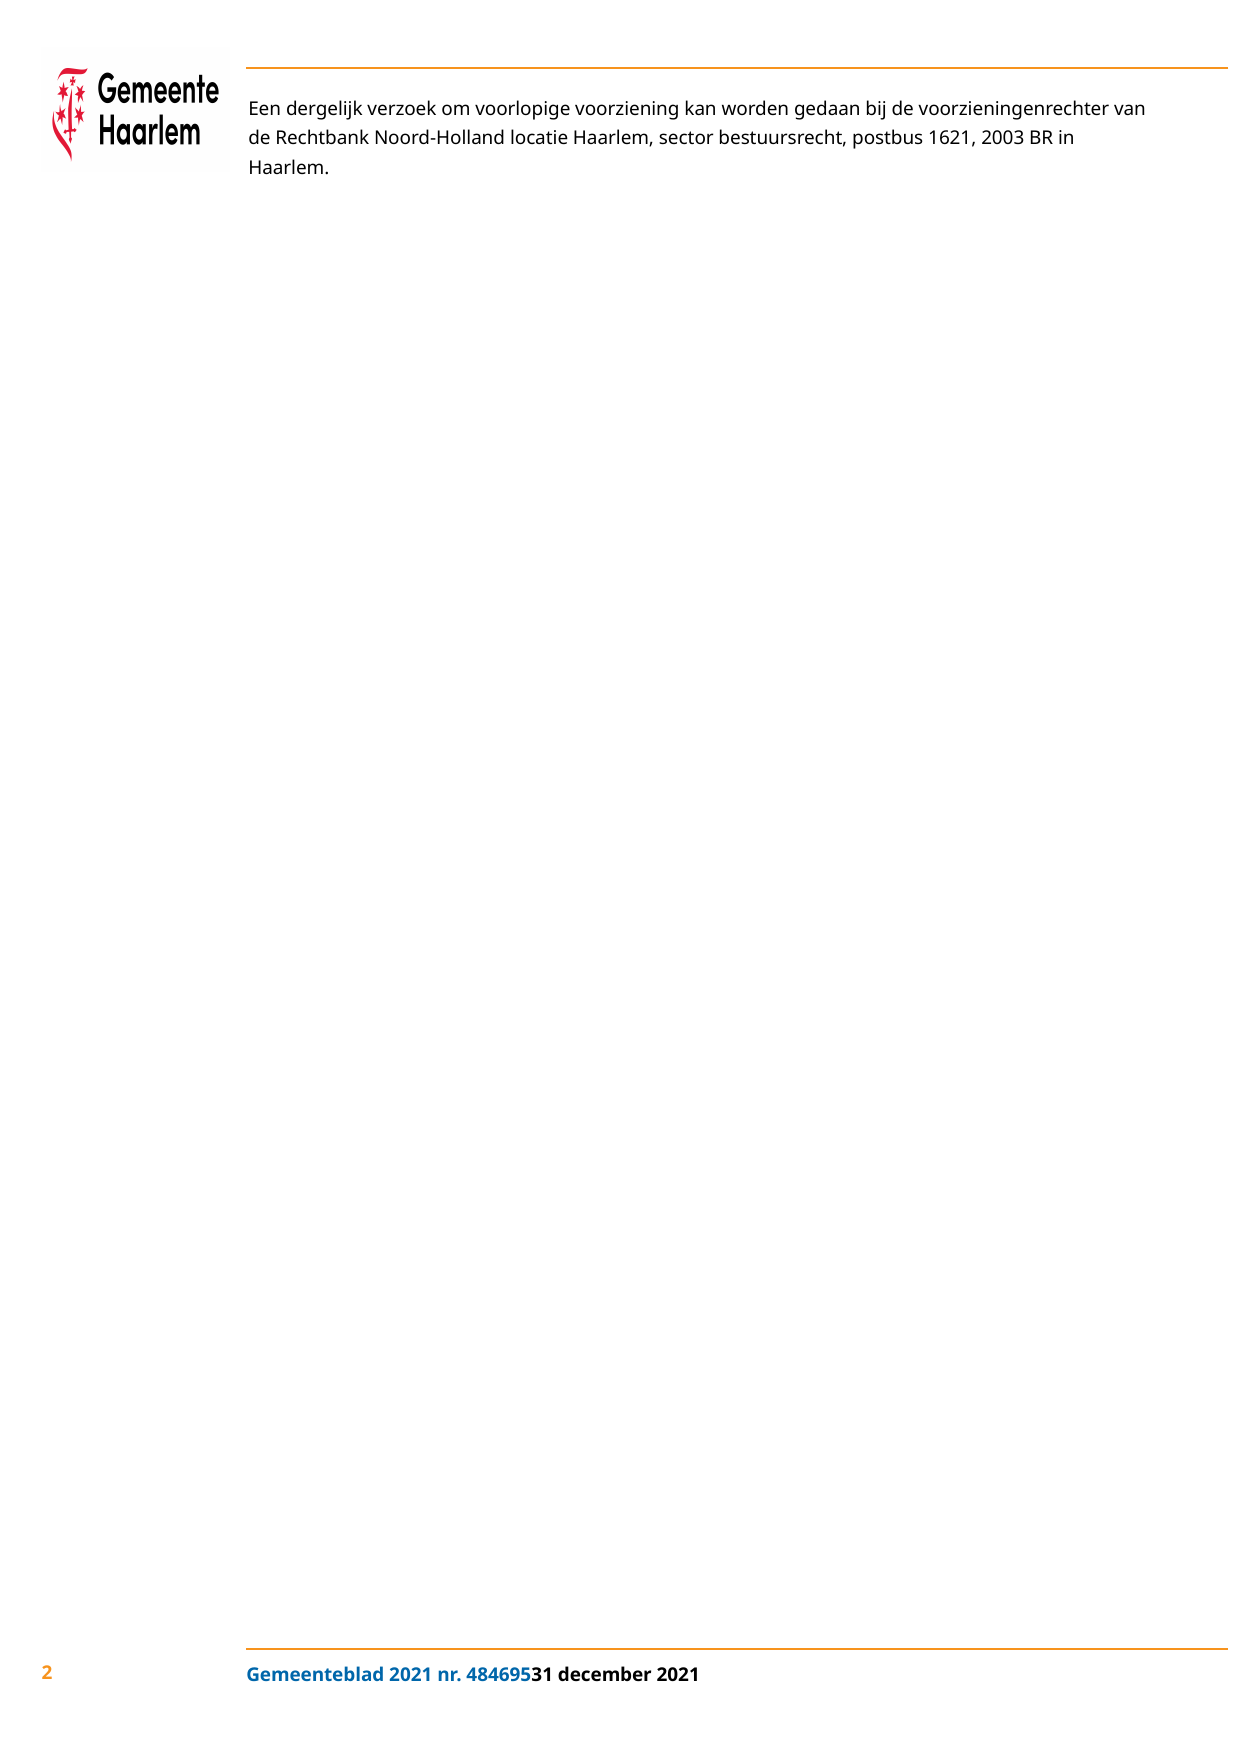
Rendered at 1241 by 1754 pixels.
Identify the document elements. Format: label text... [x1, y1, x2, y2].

picture [41, 47, 231, 172]
text Een dergelijk verzoek om voorlopige voorziening kan worden gedaan bij de voorzieningenrechter van de Rechtbank Noord-Holland locatie Haarlem, sector bestuursrecht, postbus 1621, 2003 BR in Haarlem. [248, 95, 1152, 180]
